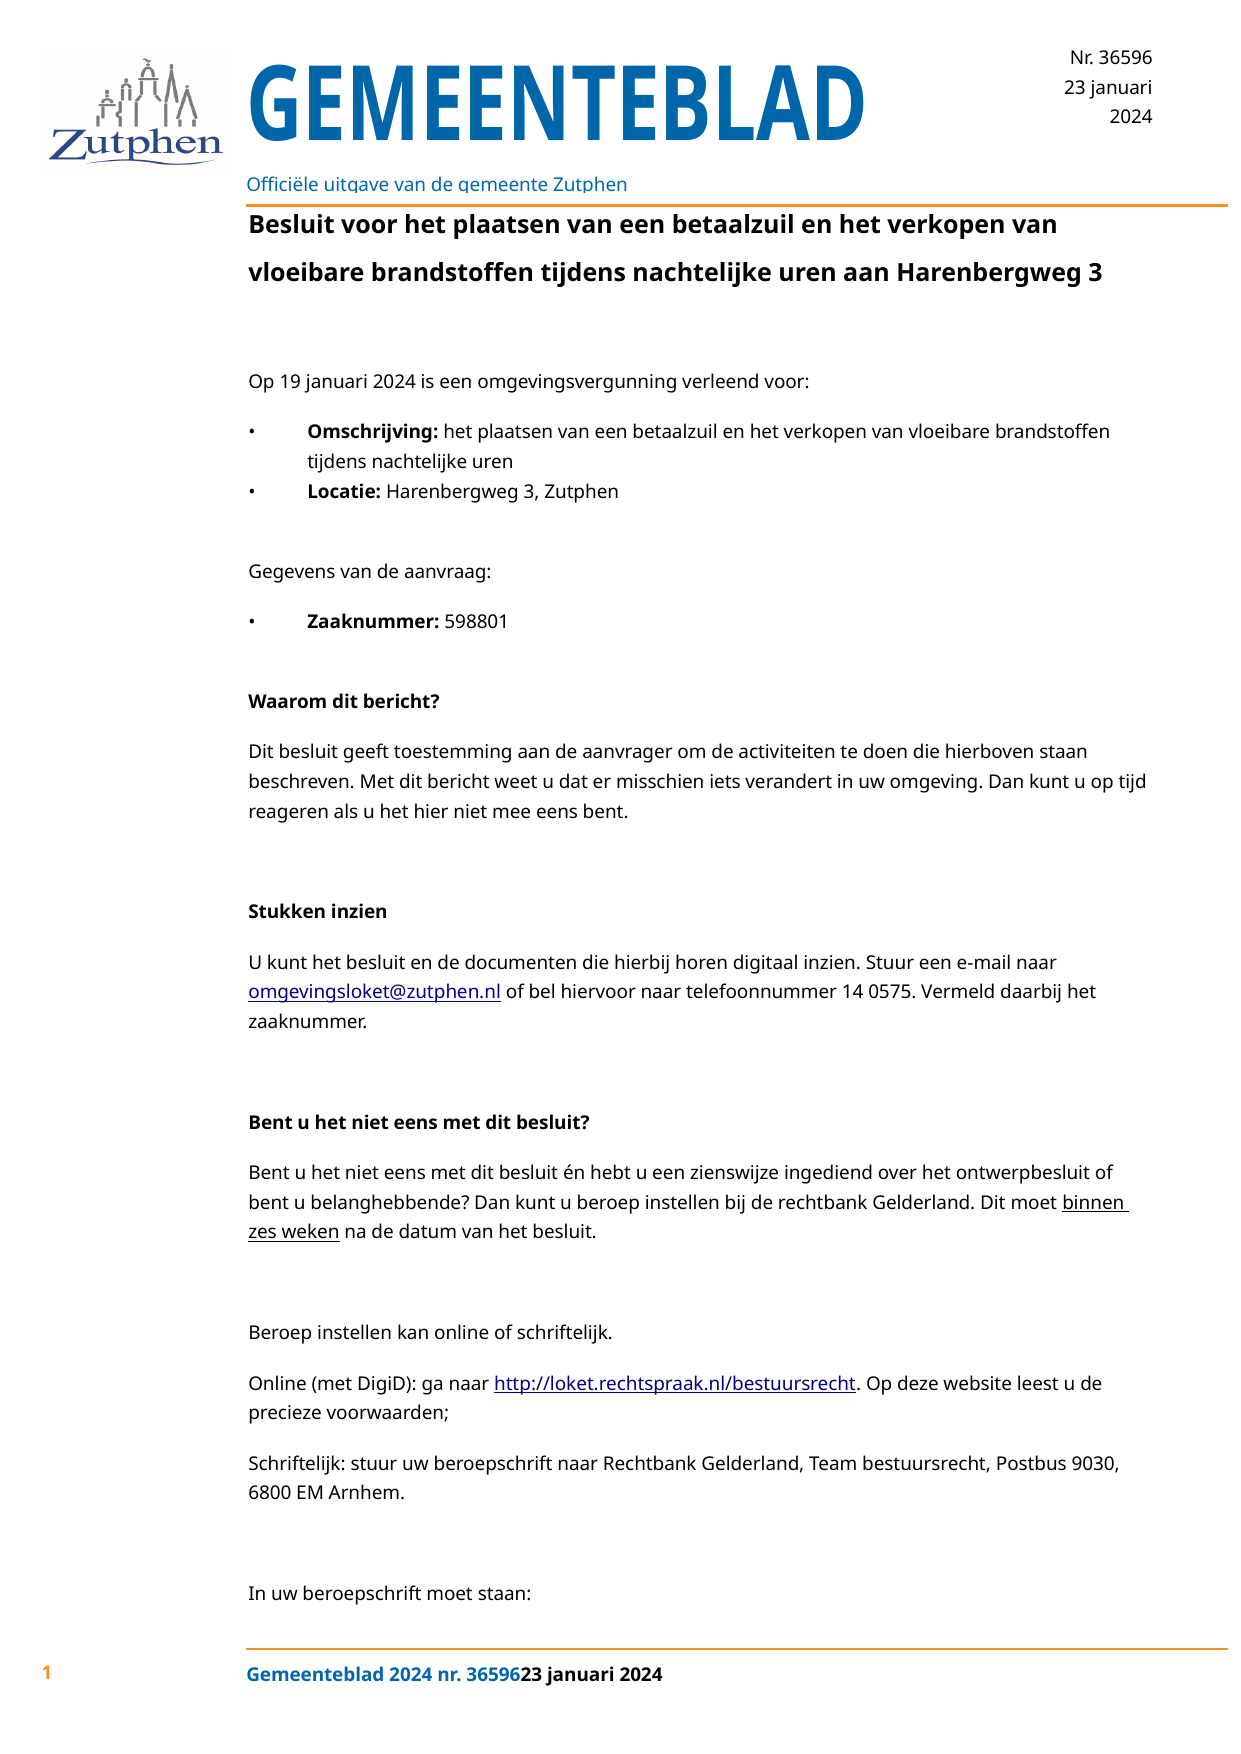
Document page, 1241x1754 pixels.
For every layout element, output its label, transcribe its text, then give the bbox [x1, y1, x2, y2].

list Locatie: Harenbergweg 3, Zutphen [248, 478, 1152, 504]
text Bent u het niet eens met dit besluit? [248, 1109, 1152, 1135]
list Omschrijving: het plaatsen van een betaalzuil en het verkopen van vloeibare brandstoffen tijdens nachtelijke uren [248, 419, 1152, 474]
text Op 19 januari 2024 is een omgevingsvergunning verleend voor: [248, 368, 1152, 394]
list Zaaknummer: 598801 [248, 608, 1152, 634]
text U kunt het besluit en de documenten die hierbij horen digitaal inzien. Stuur een e-mail naar omgevingsloket@zutphen.nl of bel hiervoor naar telefoonnummer 14 0575. Vermeld daarbij het zaaknummer. [248, 949, 1152, 1034]
text Waarom dit bericht? [248, 688, 1152, 714]
picture [41, 47, 231, 172]
text Online (met DigiD): ga naar http://loket.rechtspraak.nl/bestuursrecht. Op deze website leest u de precieze voorwaarden; [248, 1370, 1152, 1425]
text Stukken inzien [248, 899, 1152, 924]
text Dit besluit geeft toestemming aan de aanvrager om de activiteiten te doen die hierboven staan beschreven. Met dit bericht weet u dat er misschien iets verandert in uw omgeving. Dan kunt u op tijd reageren als u het hier niet mee eens bent. [248, 739, 1152, 824]
text Besluit voor het plaatsen van een betaalzuil en het verkopen van vloeibare brandstoffen tijdens nachtelijke uren aan Harenbergweg 3 [248, 207, 1152, 288]
text Schriftelijk: stuur uw beroepschrift naar Rechtbank Gelderland, Team bestuursrecht, Postbus 9030, 6800 EM Arnhem. [248, 1450, 1152, 1505]
text Beroep instellen kan online of schriftelijk. [248, 1319, 1152, 1345]
text In uw beroepschrift moet staan: [248, 1580, 1152, 1606]
text Bent u het niet eens met dit besluit én hebt u een zienswijze ingediend over het ontwerpbesluit of bent u belanghebbende? Dan kunt u beroep instellen bij de rechtbank Gelderland. Dit moet binnen zes weken na de datum van het besluit. [248, 1159, 1152, 1244]
text Gegevens van de aanvraag: [248, 558, 1152, 584]
